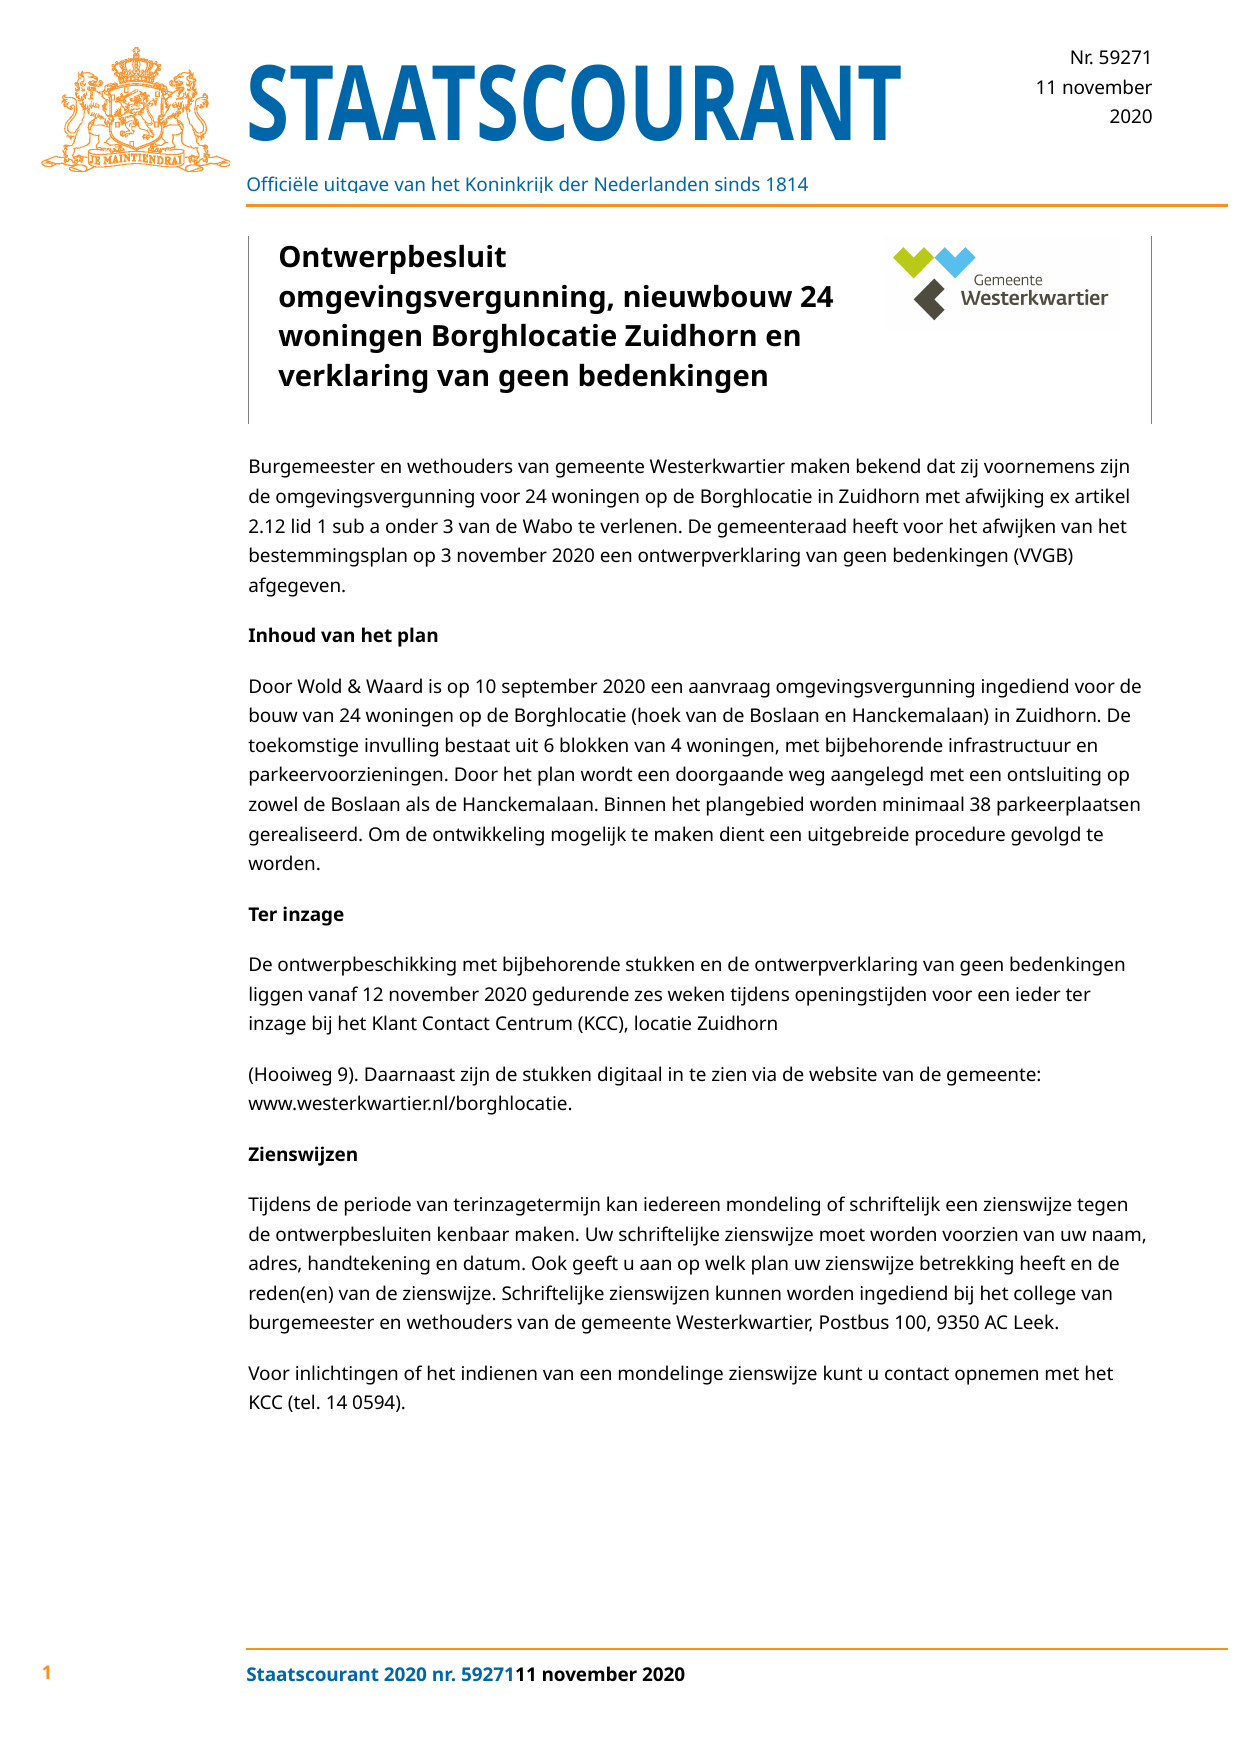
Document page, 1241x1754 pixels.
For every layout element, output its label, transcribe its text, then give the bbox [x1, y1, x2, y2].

text De ontwerpbeschikking met bijbehorende stukken en de ontwerpverklaring van geen bedenkingen liggen vanaf 12 november 2020 gedurende zes weken tijdens openingstijden voor een ieder ter inzage bij het Klant Contact Centrum (KCC), locatie Zuidhorn [248, 951, 1152, 1036]
picture [41, 47, 231, 172]
picture [882, 236, 1119, 331]
text Ter inzage [248, 901, 1152, 926]
text Inhoud van het plan [248, 622, 1152, 648]
text Tijdens de periode van terinzagetermijn kan iedereen mondeling of schriftelijk een zienswijze tegen de ontwerpbesluiten kenbaar maken. Uw schriftelijke zienswijze moet worden voorzien van uw naam, adres, handtekening en datum. Ook geeft u aan op welk plan uw zienswijze betrekking heeft en de reden(en) van de zienswijze. Schriftelijke zienswijzen kunnen worden ingediend bij het college van burgemeester en wethouders van de gemeente Westerkwartier, Postbus 100, 9350 AC Leek. [248, 1191, 1152, 1335]
text (Hooiweg 9). Daarnaast zijn de stukken digitaal in te zien via de website van de gemeente: www.westerkwartier.nl/borghlocatie. [248, 1061, 1152, 1116]
text Door Wold & Waard is op 10 september 2020 een aanvraag omgevingsvergunning ingediend voor de bouw van 24 woningen op de Borghlocatie (hoek van de Boslaan en Hanckemalaan) in Zuidhorn. De toekomstige invulling bestaat uit 6 blokken van 4 woningen, met bijbehorende infrastructuur en parkeervoorzieningen. Door het plan wordt een doorgaande weg aangelegd met een ontsluiting op zowel de Boslaan als de Hanckemalaan. Binnen het plangebied worden minimaal 38 parkeerplaatsen gerealiseerd. Om de ontwikkeling mogelijk te maken dient een uitgebreide procedure gevolgd te worden. [248, 673, 1152, 876]
text Zienswijzen [248, 1141, 1152, 1166]
table_header Ontwerpbesluit omgevingsvergunning, nieuwbouw 24 woningen Borghlocatie Zuidhorn en verklaring van geen bedenkingen [249, 236, 850, 424]
table_header [850, 236, 1151, 424]
text Voor inlichtingen of het indienen van een mondelinge zienswijze kunt u contact opnemen met het KCC (tel. 14 0594). [248, 1360, 1152, 1415]
text Burgemeester en wethouders van gemeente Westerkwartier maken bekend dat zij voornemens zijn de omgevingsvergunning voor 24 woningen op de Borghlocatie in Zuidhorn met afwijking ex artikel 2.12 lid 1 sub a onder 3 van de Wabo te verlenen. De gemeenteraad heeft voor het afwijken van het bestemmingsplan op 3 november 2020 een ontwerpverklaring van geen bedenkingen (VVGB) afgegeven. [248, 454, 1152, 598]
